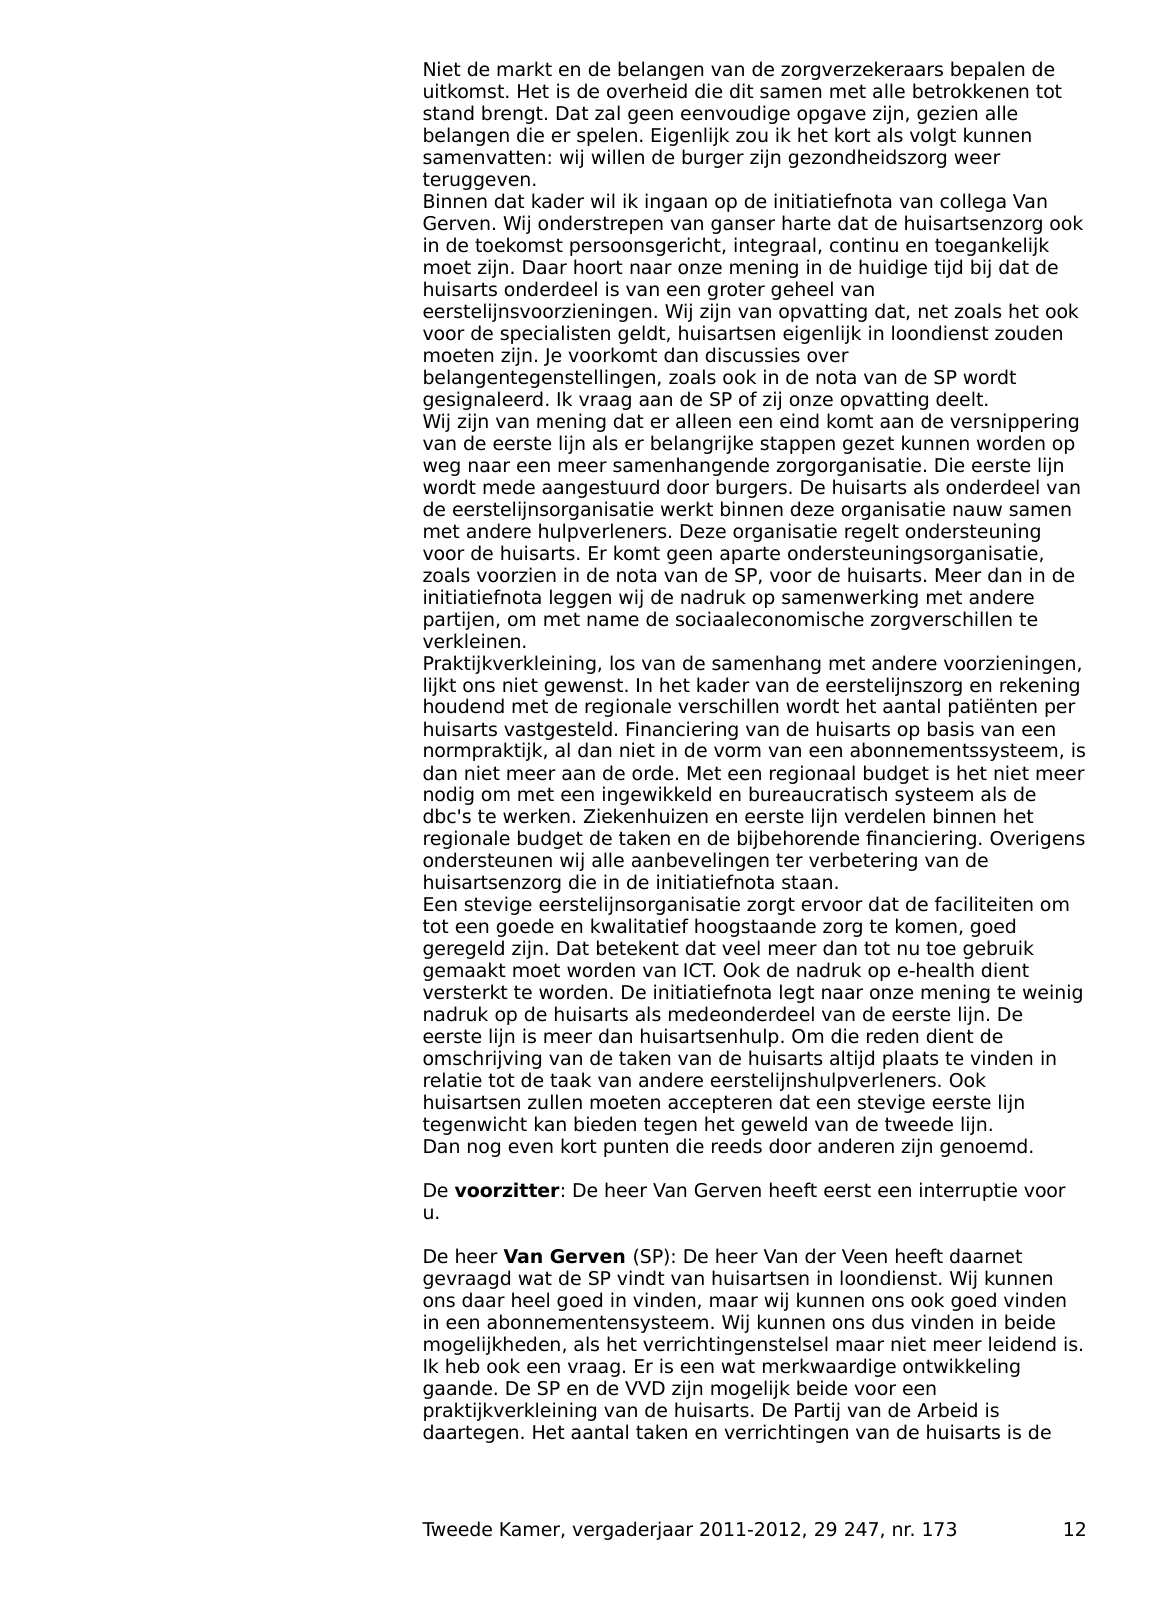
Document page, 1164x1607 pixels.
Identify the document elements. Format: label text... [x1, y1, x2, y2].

text Wij zijn van mening dat er alleen een eind komt aan de versnippering van de eerste lijn als er belangrijke stappen gezet kunnen worden op weg naar een meer samenhangende zorgorganisatie. Die eerste lijn wordt mede aangestuurd door burgers. De huisarts als onderdeel van de eerstelijnsorganisatie werkt binnen deze organisatie nauw samen met andere hulpverleners. Deze organisatie regelt ondersteuning voor de huisarts. Er komt geen aparte ondersteuningsorganisatie, zoals voorzien in de nota van de SP, voor de huisarts. Meer dan in de initiatiefnota leggen wij de nadruk op samenwerking met andere partijen, om met name de sociaaleconomische zorgverschillen te verkleinen. [422, 411, 1087, 652]
text Ik heb ook een vraag. Er is een wat merkwaardige ontwikkeling gaande. De SP en de VVD zijn mogelijk beide voor een praktijkverkleining van de huisarts. De Partij van de Arbeid is daartegen. Het aantal taken en verrichtingen van de huisarts is de [422, 1356, 1087, 1444]
text Dan nog even kort punten die reeds door anderen zijn genoemd. [422, 1136, 1087, 1158]
text De voorzitter: De heer Van Gerven heeft eerst een interruptie voor u. [422, 1180, 1087, 1224]
text Praktijkverkleining, los van de samenhang met andere voorzieningen, lijkt ons niet gewenst. In het kader van de eerstelijnszorg en rekening houdend met de regionale verschillen wordt het aantal patiënten per huisarts vastgesteld. Financiering van de huisarts op basis van een normpraktijk, al dan niet in de vorm van een abonnementssysteem, is dan niet meer aan de orde. Met een regionaal budget is het niet meer nodig om met een ingewikkeld en bureaucratisch systeem als de dbc's te werken. Ziekenhuizen en eerste lijn verdelen binnen het regionale budget de taken en de bijbehorende financiering. Overigens ondersteunen wij alle aanbevelingen ter verbetering van de huisartsenzorg die in de initiatiefnota staan. [422, 652, 1087, 894]
text Een stevige eerstelijnsorganisatie zorgt ervoor dat de faciliteiten om tot een goede en kwalitatief hoogstaande zorg te komen, goed geregeld zijn. Dat betekent dat veel meer dan tot nu toe gebruik gemaakt moet worden van ICT. Ook de nadruk op e-health dient versterkt te worden. De initiatiefnota legt naar onze mening te weinig nadruk op de huisarts als medeonderdeel van de eerste lijn. De eerste lijn is meer dan huisartsenhulp. Om die reden dient de omschrijving van de taken van de huisarts altijd plaats te vinden in relatie tot de taak van andere eerstelijnshulpverleners. Ook huisartsen zullen moeten accepteren dat een stevige eerste lijn tegenwicht kan bieden tegen het geweld van de tweede lijn. [422, 894, 1087, 1136]
text Niet de markt en de belangen van de zorgverzekeraars bepalen de uitkomst. Het is de overheid die dit samen met alle betrokkenen tot stand brengt. Dat zal geen eenvoudige opgave zijn, gezien alle belangen die er spelen. Eigenlijk zou ik het kort als volgt kunnen samenvatten: wij willen de burger zijn gezondheidszorg weer teruggeven. [422, 59, 1087, 191]
text De heer Van Gerven (SP): De heer Van der Veen heeft daarnet gevraagd wat de SP vindt van huisartsen in loondienst. Wij kunnen ons daar heel goed in vinden, maar wij kunnen ons ook goed vinden in een abonnementensysteem. Wij kunnen ons dus vinden in beide mogelijkheden, als het verrichtingenstelsel maar niet meer leidend is. [422, 1246, 1087, 1356]
text Binnen dat kader wil ik ingaan op de initiatiefnota van collega Van Gerven. Wij onderstrepen van ganser harte dat de huisartsenzorg ook in de toekomst persoonsgericht, integraal, continu en toegankelijk moet zijn. Daar hoort naar onze mening in de huidige tijd bij dat de huisarts onderdeel is van een groter geheel van eerstelijnsvoorzieningen. Wij zijn van opvatting dat, net zoals het ook voor de specialisten geldt, huisartsen eigenlijk in loondienst zouden moeten zijn. Je voorkomt dan discussies over belangentegenstellingen, zoals ook in de nota van de SP wordt gesignaleerd. Ik vraag aan de SP of zij onze opvatting deelt. [422, 191, 1087, 411]
